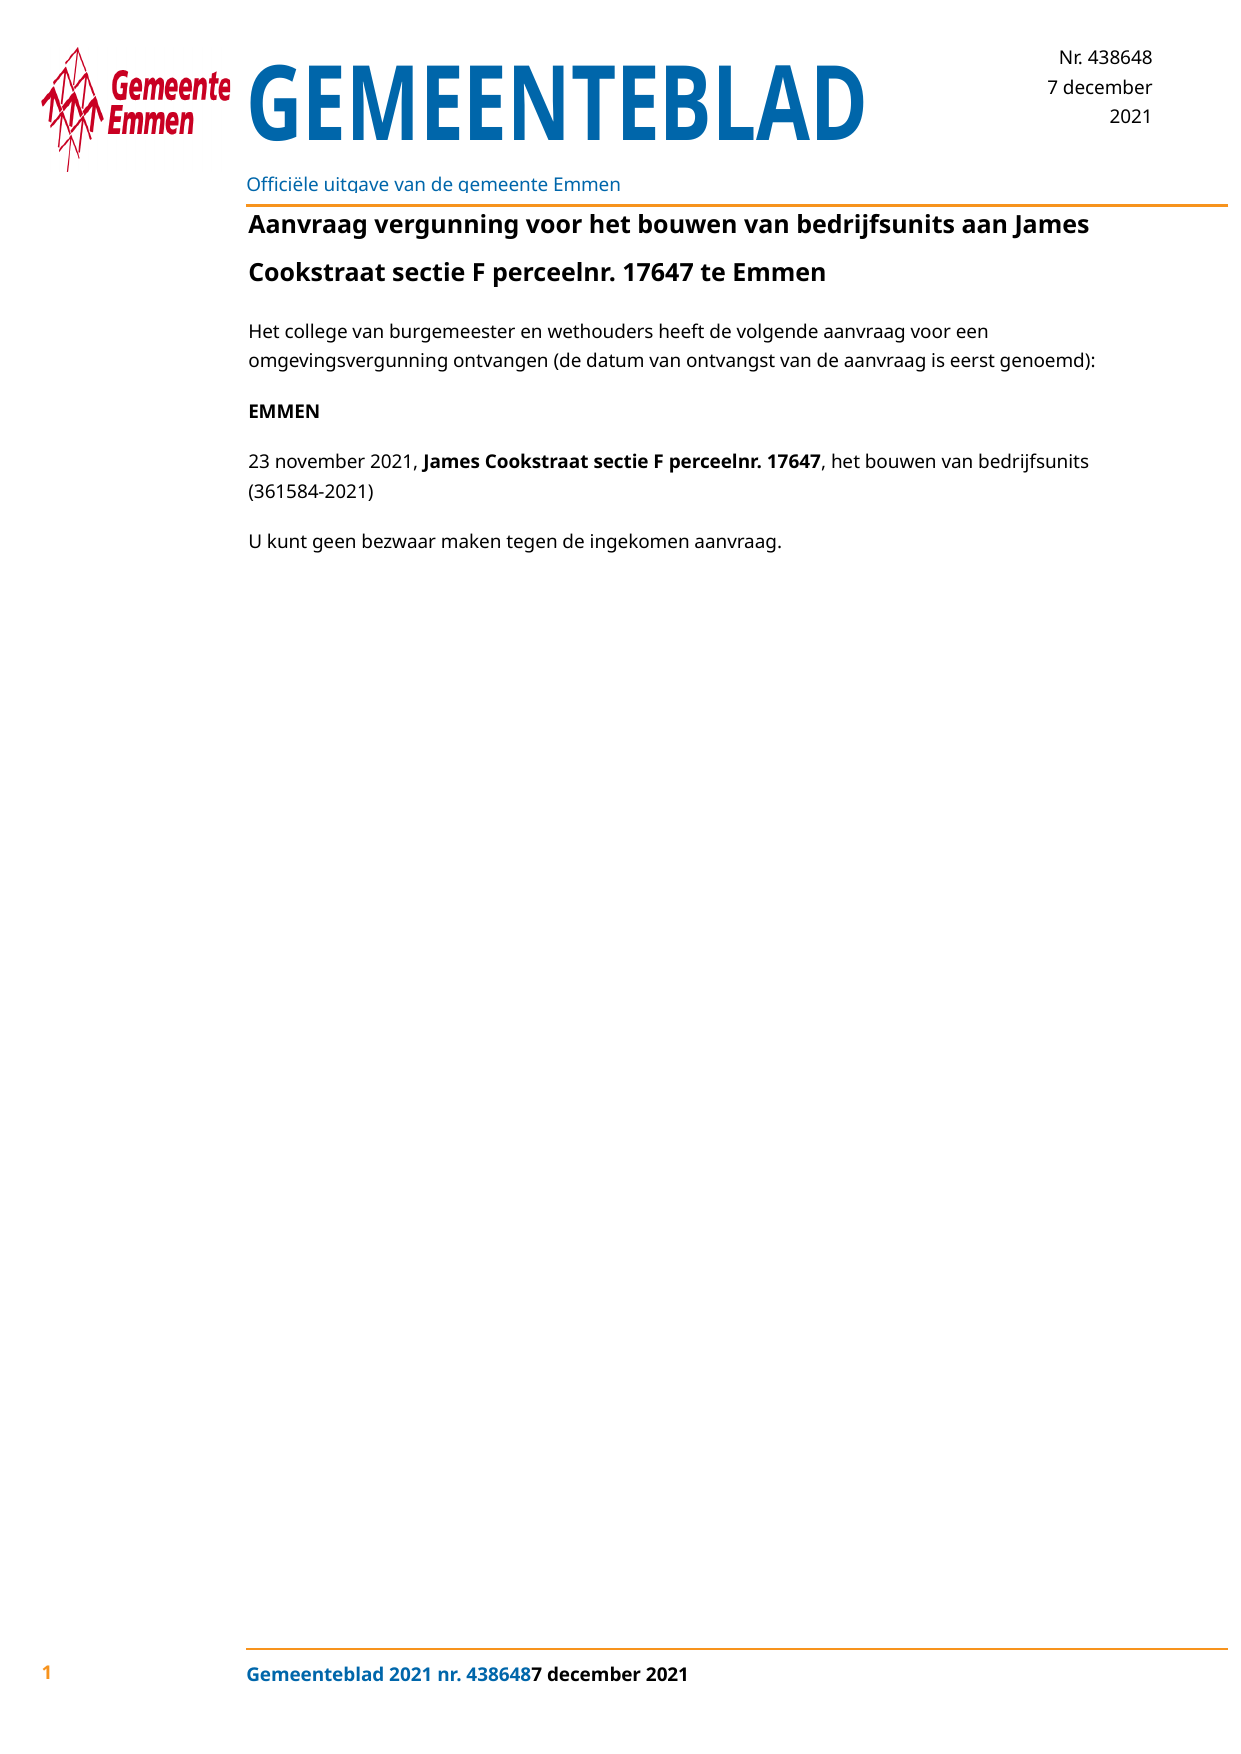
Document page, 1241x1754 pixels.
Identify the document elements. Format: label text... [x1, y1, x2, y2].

text EMMEN [248, 398, 1152, 424]
picture [41, 47, 231, 172]
text 23 november 2021, James Cookstraat sectie F perceelnr. 17647, het bouwen van bedrijfsunits (361584-2021) [248, 448, 1152, 504]
text Aanvraag vergunning voor het bouwen van bedrijfsunits aan James Cookstraat sectie F perceelnr. 17647 te Emmen [248, 207, 1152, 288]
text Het college van burgemeester en wethouders heeft de volgende aanvraag voor een omgevingsvergunning ontvangen (de datum van ontvangst van de aanvraag is eerst genoemd): [248, 318, 1152, 373]
text U kunt geen bezwaar maken tegen de ingekomen aanvraag. [248, 528, 1152, 554]
